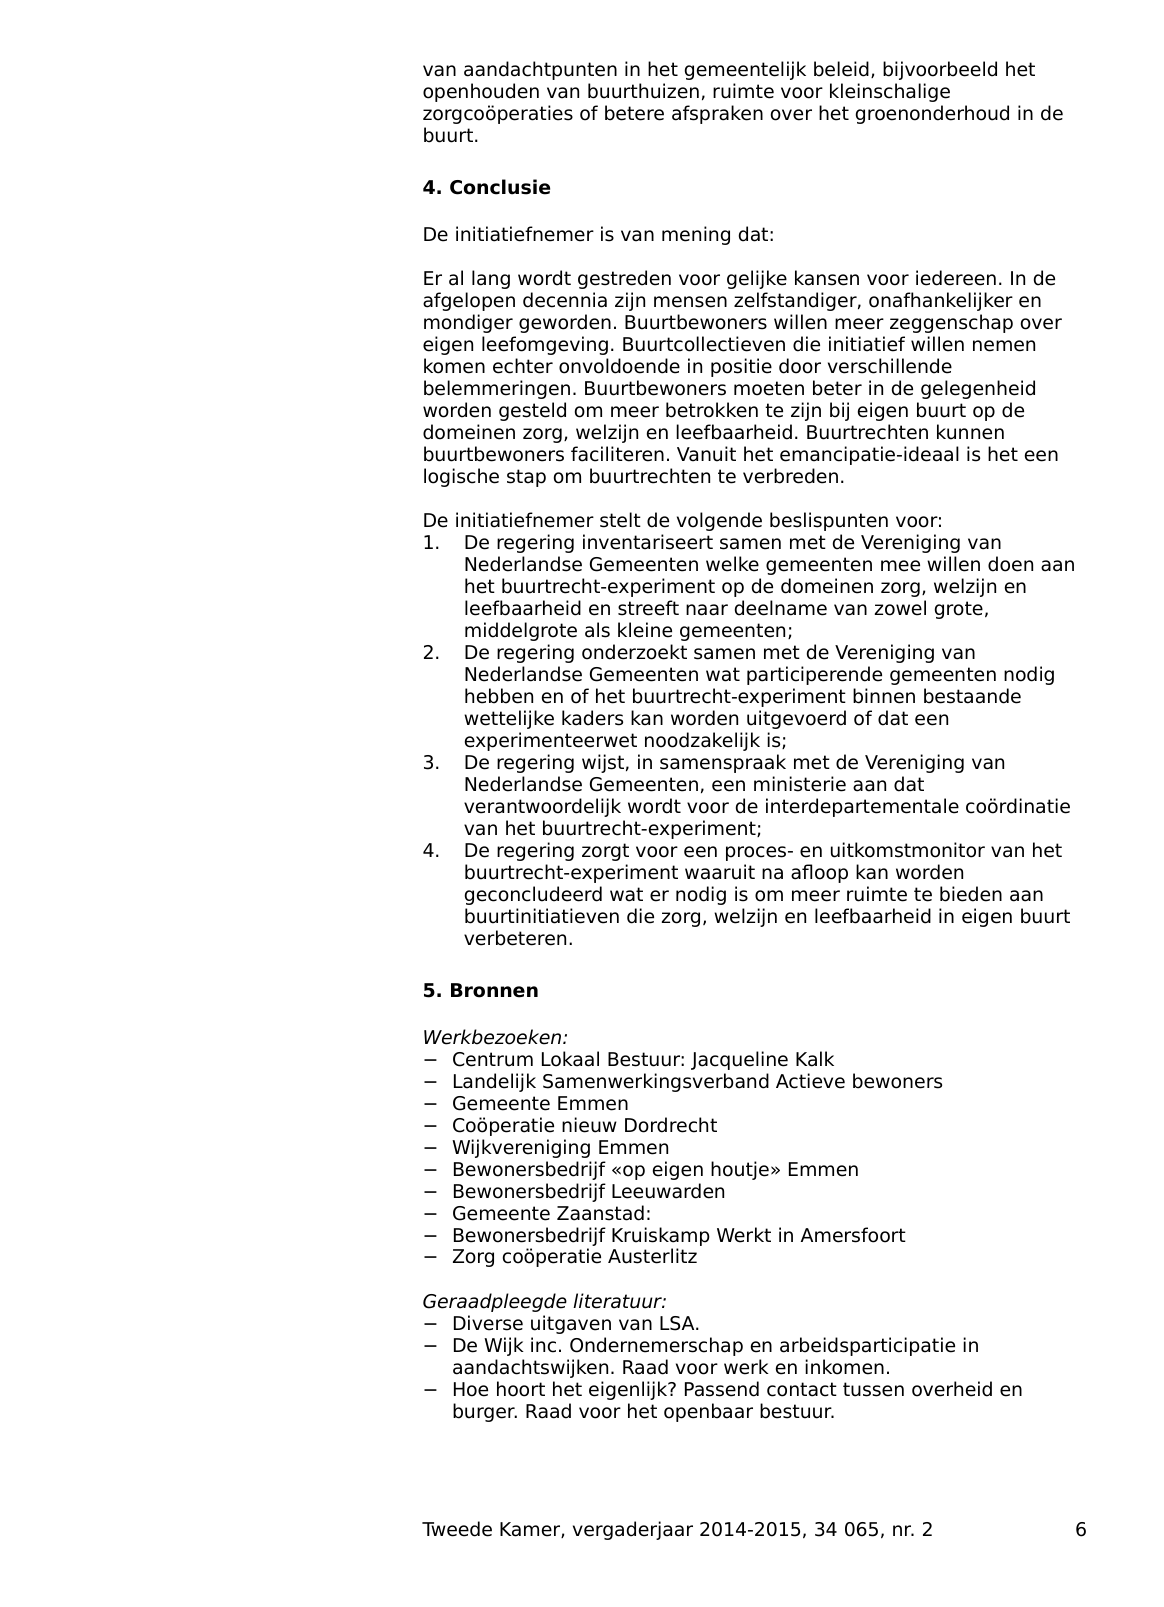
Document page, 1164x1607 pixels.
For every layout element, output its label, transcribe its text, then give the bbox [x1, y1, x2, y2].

text − Bewonersbedrijf Leeuwarden [422, 1181, 1087, 1202]
text − Gemeente Emmen [422, 1093, 1087, 1114]
text 3. De regering wijst, in samenspraak met de Vereniging van Nederlandse Gemeenten, een ministerie aan dat verantwoordelijk wordt voor de interdepartementale coördinatie van het buurtrecht-experiment; [422, 752, 1087, 840]
text − Hoe hoort het eigenlijk? Passend contact tussen overheid en burger. Raad voor het openbaar bestuur. [422, 1378, 1087, 1422]
text Werkbezoeken: [422, 1027, 1087, 1049]
text 2. De regering onderzoekt samen met de Vereniging van Nederlandse Gemeenten wat participerende gemeenten nodig hebben en of het buurtrecht-experiment binnen bestaande wettelijke kaders kan worden uitgevoerd of dat een experimenteerwet noodzakelijk is; [422, 642, 1087, 752]
text − De Wijk inc. Ondernemerschap en arbeidsparticipatie in aandachtswijken. Raad voor werk en inkomen. [422, 1334, 1087, 1378]
text Geraadpleegde literatuur: [422, 1291, 1087, 1313]
text − Bewonersbedrijf Kruiskamp Werkt in Amersfoort [422, 1224, 1087, 1246]
text De initiatiefnemer stelt de volgende beslispunten voor: [422, 510, 1087, 532]
text − Gemeente Zaanstad: [422, 1202, 1087, 1224]
subtitle 4. Conclusie [422, 177, 1087, 199]
text − Zorg coöperatie Austerlitz [422, 1246, 1087, 1268]
text 4. De regering zorgt voor een proces- en uitkomstmonitor van het buurtrecht-experiment waaruit na afloop kan worden geconcludeerd wat er nodig is om meer ruimte te bieden aan buurtinitiatieven die zorg, welzijn en leefbaarheid in eigen buurt verbeteren. [422, 840, 1087, 950]
text De initiatiefnemer is van mening dat: [422, 224, 1087, 246]
subtitle 5. Bronnen [422, 980, 1087, 1002]
text Er al lang wordt gestreden voor gelijke kansen voor iedereen. In de afgelopen decennia zijn mensen zelfstandiger, onafhankelijker en mondiger geworden. Buurtbewoners willen meer zeggenschap over eigen leefomgeving. Buurtcollectieven die initiatief willen nemen komen echter onvoldoende in positie door verschillende belemmeringen. Buurtbewoners moeten beter in de gelegenheid worden gesteld om meer betrokken te zijn bij eigen buurt op de domeinen zorg, welzijn en leefbaarheid. Buurtrechten kunnen buurtbewoners faciliteren. Vanuit het emancipatie-ideaal is het een logische stap om buurtrechten te verbreden. [422, 268, 1087, 488]
text − Bewonersbedrijf «op eigen houtje» Emmen [422, 1158, 1087, 1181]
text van aandachtpunten in het gemeentelijk beleid, bijvoorbeeld het openhouden van buurthuizen, ruimte voor kleinschalige zorgcoöperaties of betere afspraken over het groenonderhoud in de buurt. [422, 59, 1087, 147]
text − Coöperatie nieuw Dordrecht [422, 1114, 1087, 1137]
text − Diverse uitgaven van LSA. [422, 1313, 1087, 1334]
text − Wijkvereniging Emmen [422, 1137, 1087, 1158]
text 1. De regering inventariseert samen met de Vereniging van Nederlandse Gemeenten welke gemeenten mee willen doen aan het buurtrecht-experiment op de domeinen zorg, welzijn en leefbaarheid en streeft naar deelname van zowel grote, middelgrote als kleine gemeenten; [422, 532, 1087, 642]
text − Centrum Lokaal Bestuur: Jacqueline Kalk [422, 1049, 1087, 1071]
text − Landelijk Samenwerkingsverband Actieve bewoners [422, 1071, 1087, 1093]
